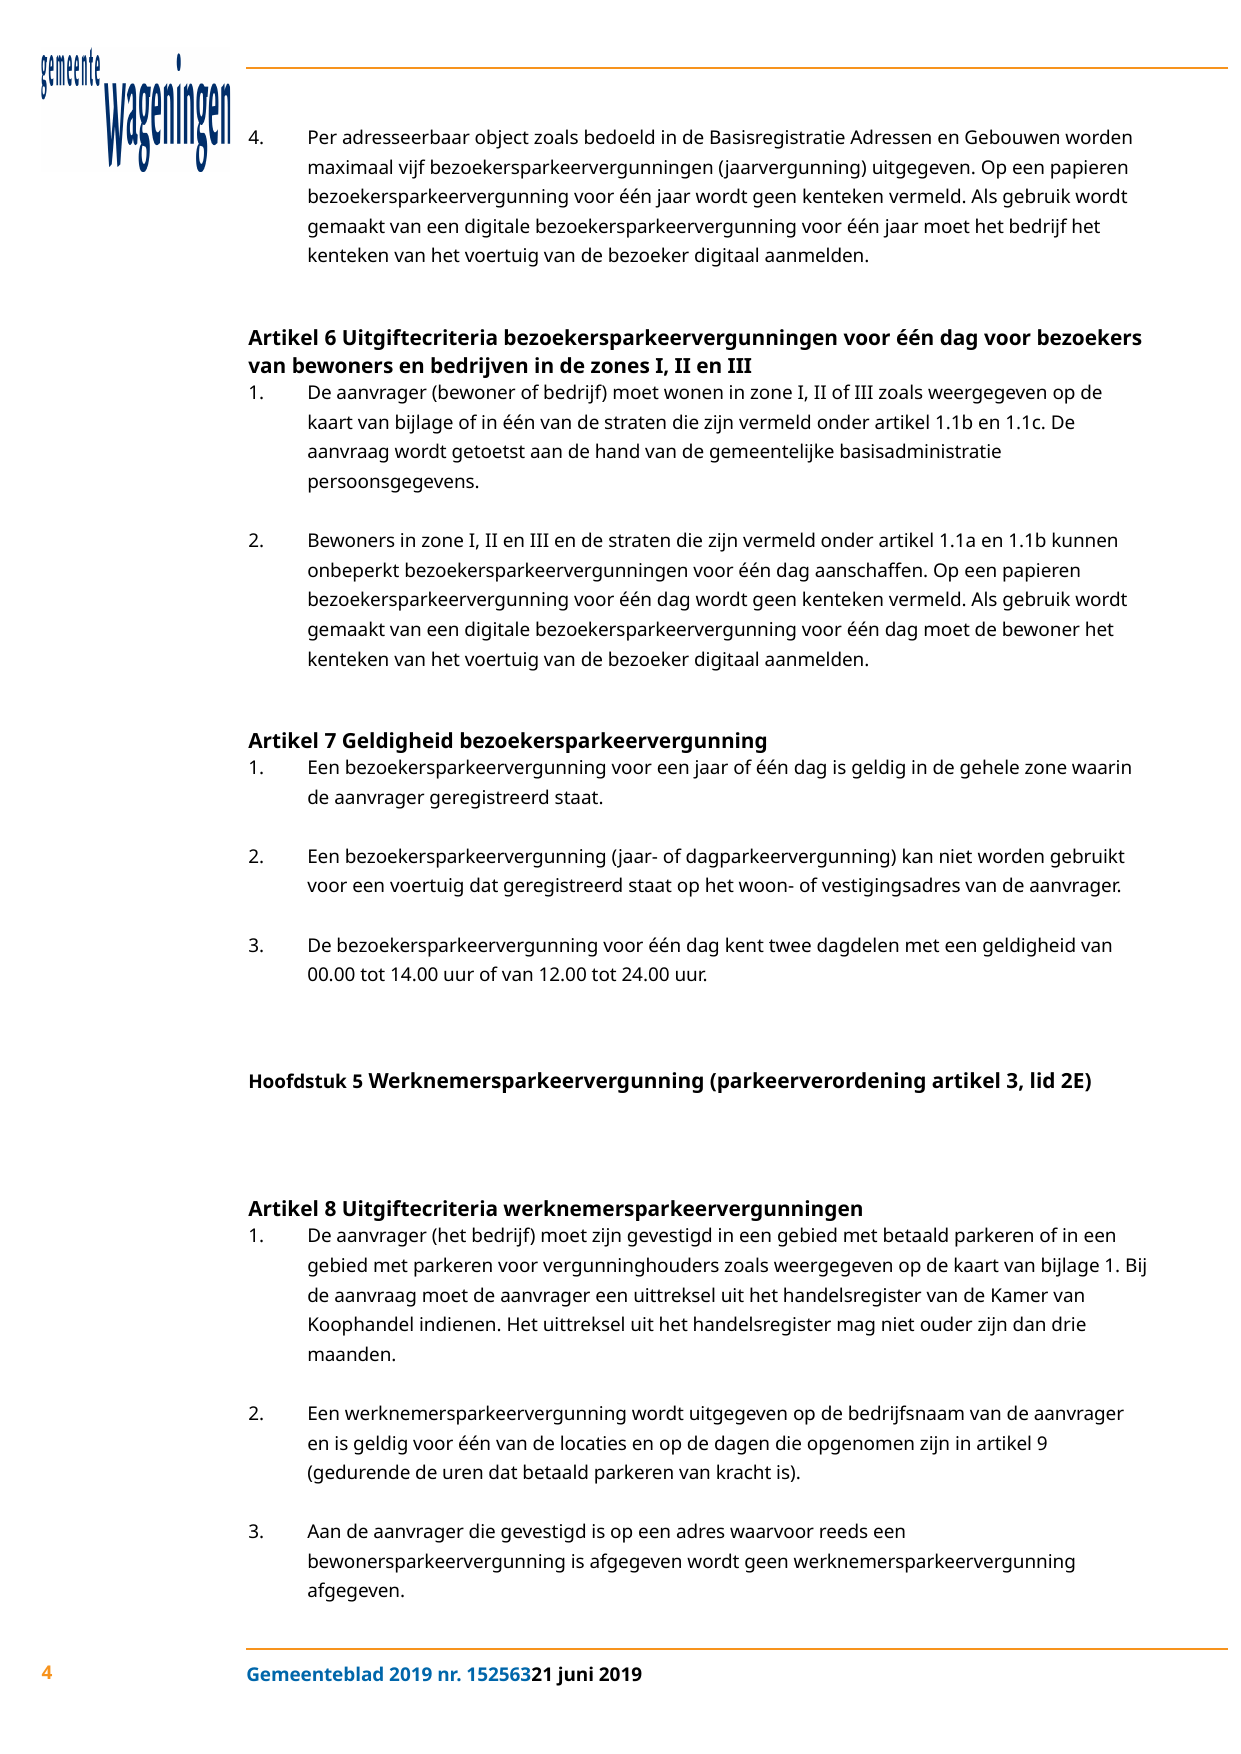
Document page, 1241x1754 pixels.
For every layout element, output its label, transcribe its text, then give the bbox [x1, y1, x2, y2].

list Per adresseerbaar object zoals bedoeld in de Basisregistratie Adressen en Gebouwen worden maximaal vijf bezoekersparkeervergunningen (jaarvergunning) uitgegeven. Op een papieren bezoekersparkeervergunning voor één jaar wordt geen kenteken vermeld. Als gebruik wordt gemaakt van een digitale bezoekersparkeervergunning voor één jaar moet het bedrijf het kenteken van het voertuig van de bezoeker digitaal aanmelden. [248, 124, 1152, 268]
list Een werknemersparkeervergunning wordt uitgegeven op de bedrijfsnaam van de aanvrager en is geldig voor één van de locaties en op de dagen die opgenomen zijn in artikel 9 (gedurende de uren dat betaald parkeren van kracht is). [248, 1400, 1152, 1485]
list De bezoekersparkeervergunning voor één dag kent twee dagdelen met een geldigheid van 00.00 tot 14.00 uur of van 12.00 tot 24.00 uur. [248, 932, 1152, 987]
list Een bezoekersparkeervergunning (jaar- of dagparkeervergunning) kan niet worden gebruikt voor een voertuig dat geregistreerd staat op het woon- of vestigingsadres van de aanvrager. [248, 843, 1152, 898]
text Artikel 6 Uitgiftecriteria bezoekersparkeervergunningen voor één dag voor bezoekers van bewoners en bedrijven in de zones I, II en III [248, 323, 1152, 379]
text Artikel 8 Uitgiftecriteria werknemersparkeervergunningen [248, 1194, 1152, 1223]
picture [41, 47, 231, 172]
text Artikel 7 Geldigheid bezoekersparkeervergunning [248, 726, 1152, 754]
list Een bezoekersparkeervergunning voor een jaar of één dag is geldig in de gehele zone waarin de aanvrager geregistreerd staat. [248, 754, 1152, 809]
list De aanvrager (bewoner of bedrijf) moet wonen in zone I, II of III zoals weergegeven op de kaart van bijlage of in één van de straten die zijn vermeld onder artikel 1.1b en 1.1c. De aanvraag wordt getoetst aan de hand van de gemeentelijke basisadministratie persoonsgegevens. [248, 379, 1152, 494]
text Hoofdstuk 5 Werknemersparkeervergunning (parkeerverordening artikel 3, lid 2E) [248, 1066, 1152, 1094]
list Bewoners in zone I, II en III en de straten die zijn vermeld onder artikel 1.1a en 1.1b kunnen onbeperkt bezoekersparkeervergunningen voor één dag aanschaffen. Op een papieren bezoekersparkeervergunning voor één dag wordt geen kenteken vermeld. Als gebruik wordt gemaakt van een digitale bezoekersparkeervergunning voor één dag moet de bewoner het kenteken van het voertuig van de bezoeker digitaal aanmelden. [248, 527, 1152, 672]
list De aanvrager (het bedrijf) moet zijn gevestigd in een gebied met betaald parkeren of in een gebied met parkeren voor vergunninghouders zoals weergegeven op de kaart van bijlage 1. Bij de aanvraag moet de aanvrager een uittreksel uit het handelsregister van de Kamer van Koophandel indienen. Het uittreksel uit het handelsregister mag niet ouder zijn dan drie maanden. [248, 1223, 1152, 1367]
list Aan de aanvrager die gevestigd is op een adres waarvoor reeds een bewonersparkeervergunning is afgegeven wordt geen werknemersparkeervergunning afgegeven. [248, 1518, 1152, 1603]
